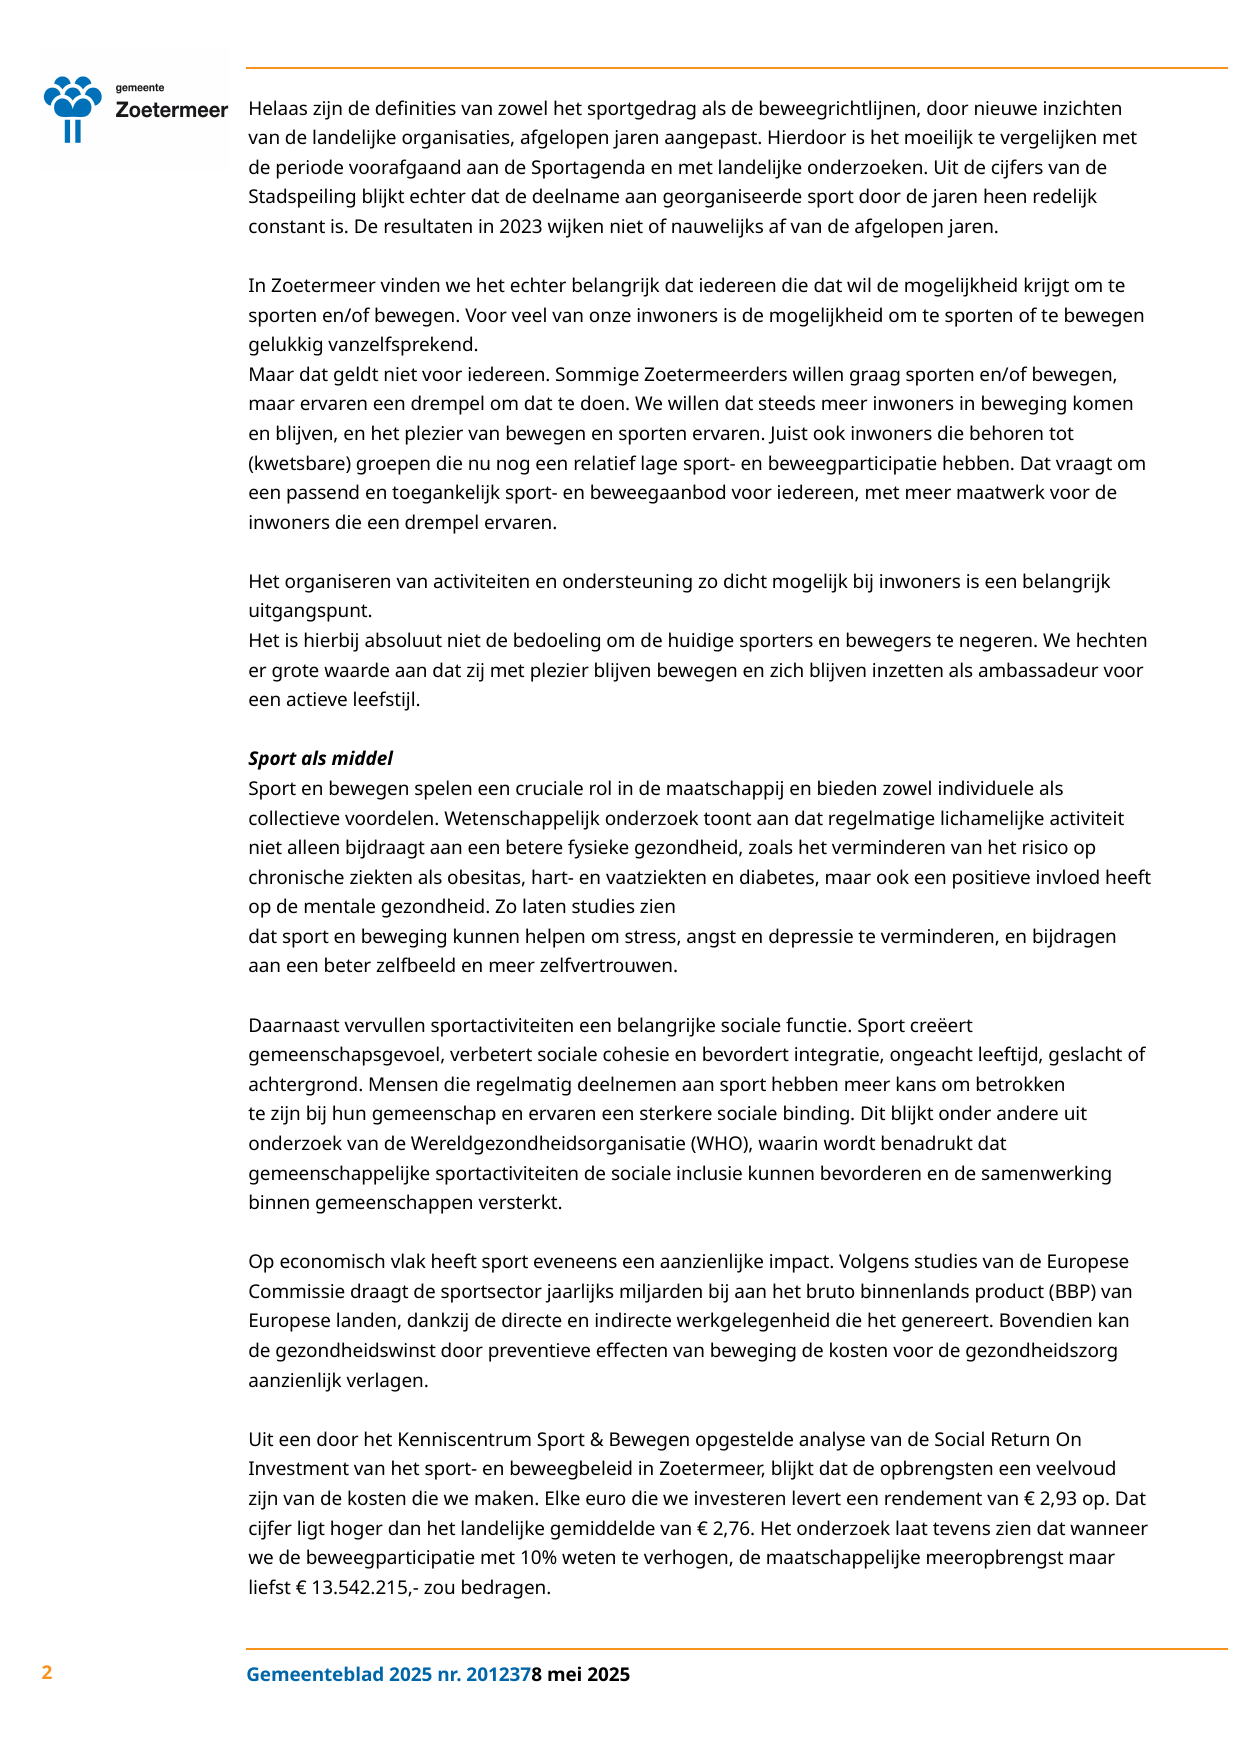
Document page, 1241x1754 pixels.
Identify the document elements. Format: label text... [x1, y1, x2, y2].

text Op economisch vlak heeft sport eveneens een aanzienlijke impact. Volgens studies van de Europese Commissie draagt de sportsector jaarlijks miljarden bij aan het bruto binnenlands product (BBP) van Europese landen, dankzij de directe en indirecte werkgelegenheid die het genereert. Bovendien kan de gezondheidswinst door preventieve effecten van beweging de kosten voor de gezondheidszorg aanzienlijk verlagen. [248, 1248, 1152, 1393]
text In Zoetermeer vinden we het echter belangrijk dat iedereen die dat wil de mogelijkheid krijgt om te sporten en/of bewegen. Voor veel van onze inwoners is de mogelijkheid om te sporten of te bewegen gelukkig vanzelfsprekend. [248, 272, 1152, 357]
text te zijn bij hun gemeenschap en ervaren een sterkere sociale binding. Dit blijkt onder andere uit onderzoek van de Wereldgezondheidsorganisatie (WHO), waarin wordt benadrukt dat gemeenschappelijke sportactiviteiten de sociale inclusie kunnen bevorderen en de samenwerking binnen gemeenschappen versterkt. [248, 1101, 1152, 1215]
text Het is hierbij absoluut niet de bedoeling om de huidige sporters en bewegers te negeren. We hechten er grote waarde aan dat zij met plezier blijven bewegen en zich blijven inzetten als ambassadeur voor een actieve leefstijl. [248, 627, 1152, 712]
text Het organiseren van activiteiten en ondersteuning zo dicht mogelijk bij inwoners is een belangrijk uitgangspunt. [248, 568, 1152, 623]
text Uit een door het Kenniscentrum Sport & Bewegen opgestelde analyse van de Social Return On Investment van het sport- en beweegbeleid in Zoetermeer, blijkt dat de opbrengsten een veelvoud zijn van de kosten die we maken. Elke euro die we investeren levert een rendement van € 2,93 op. Dat cijfer ligt hoger dan het landelijke gemiddelde van € 2,76. Het onderzoek laat tevens zien dat wanneer we de beweegparticipatie met 10% weten te verhogen, de maatschappelijke meeropbrengst maar liefst € 13.542.215,- zou bedragen. [248, 1426, 1152, 1600]
text Helaas zijn de deﬁnities van zowel het sportgedrag als de beweegrichtlijnen, door nieuwe inzichten van de landelijke organisaties, afgelopen jaren aangepast. Hierdoor is het moeilijk te vergelijken met de periode voorafgaand aan de Sportagenda en met landelijke onderzoeken. Uit de cijfers van de Stadspeiling blijkt echter dat de deelname aan georganiseerde sport door de jaren heen redelijk constant is. De resultaten in 2023 wijken niet of nauwelijks af van de afgelopen jaren. [248, 95, 1152, 239]
text Daarnaast vervullen sportactiviteiten een belangrijke sociale functie. Sport creëert gemeenschapsgevoel, verbetert sociale cohesie en bevordert integratie, ongeacht leeftijd, geslacht of achtergrond. Mensen die regelmatig deelnemen aan sport hebben meer kans om betrokken [248, 1012, 1152, 1097]
picture [41, 47, 231, 172]
text Maar dat geldt niet voor iedereen. Sommige Zoetermeerders willen graag sporten en/of bewegen, maar ervaren een drempel om dat te doen. We willen dat steeds meer inwoners in beweging komen en blijven, en het plezier van bewegen en sporten ervaren. Juist ook inwoners die behoren tot (kwetsbare) groepen die nu nog een relatief lage sport- en beweegparticipatie hebben. Dat vraagt om een passend en toegankelijk sport- en beweegaanbod voor iedereen, met meer maatwerk voor de inwoners die een drempel ervaren. [248, 361, 1152, 535]
text Sport en bewegen spelen een cruciale rol in de maatschappij en bieden zowel individuele als collectieve voordelen. Wetenschappelijk onderzoek toont aan dat regelmatige lichamelijke activiteit niet alleen bijdraagt aan een betere fysieke gezondheid, zoals het verminderen van het risico op chronische ziekten als obesitas, hart- en vaatziekten en diabetes, maar ook een positieve invloed heeft op de mentale gezondheid. Zo laten studies zien [248, 775, 1152, 919]
text Sport als middel [248, 746, 1152, 771]
text dat sport en beweging kunnen helpen om stress, angst en depressie te verminderen, en bijdragen aan een beter zelfbeeld en meer zelfvertrouwen. [248, 923, 1152, 978]
